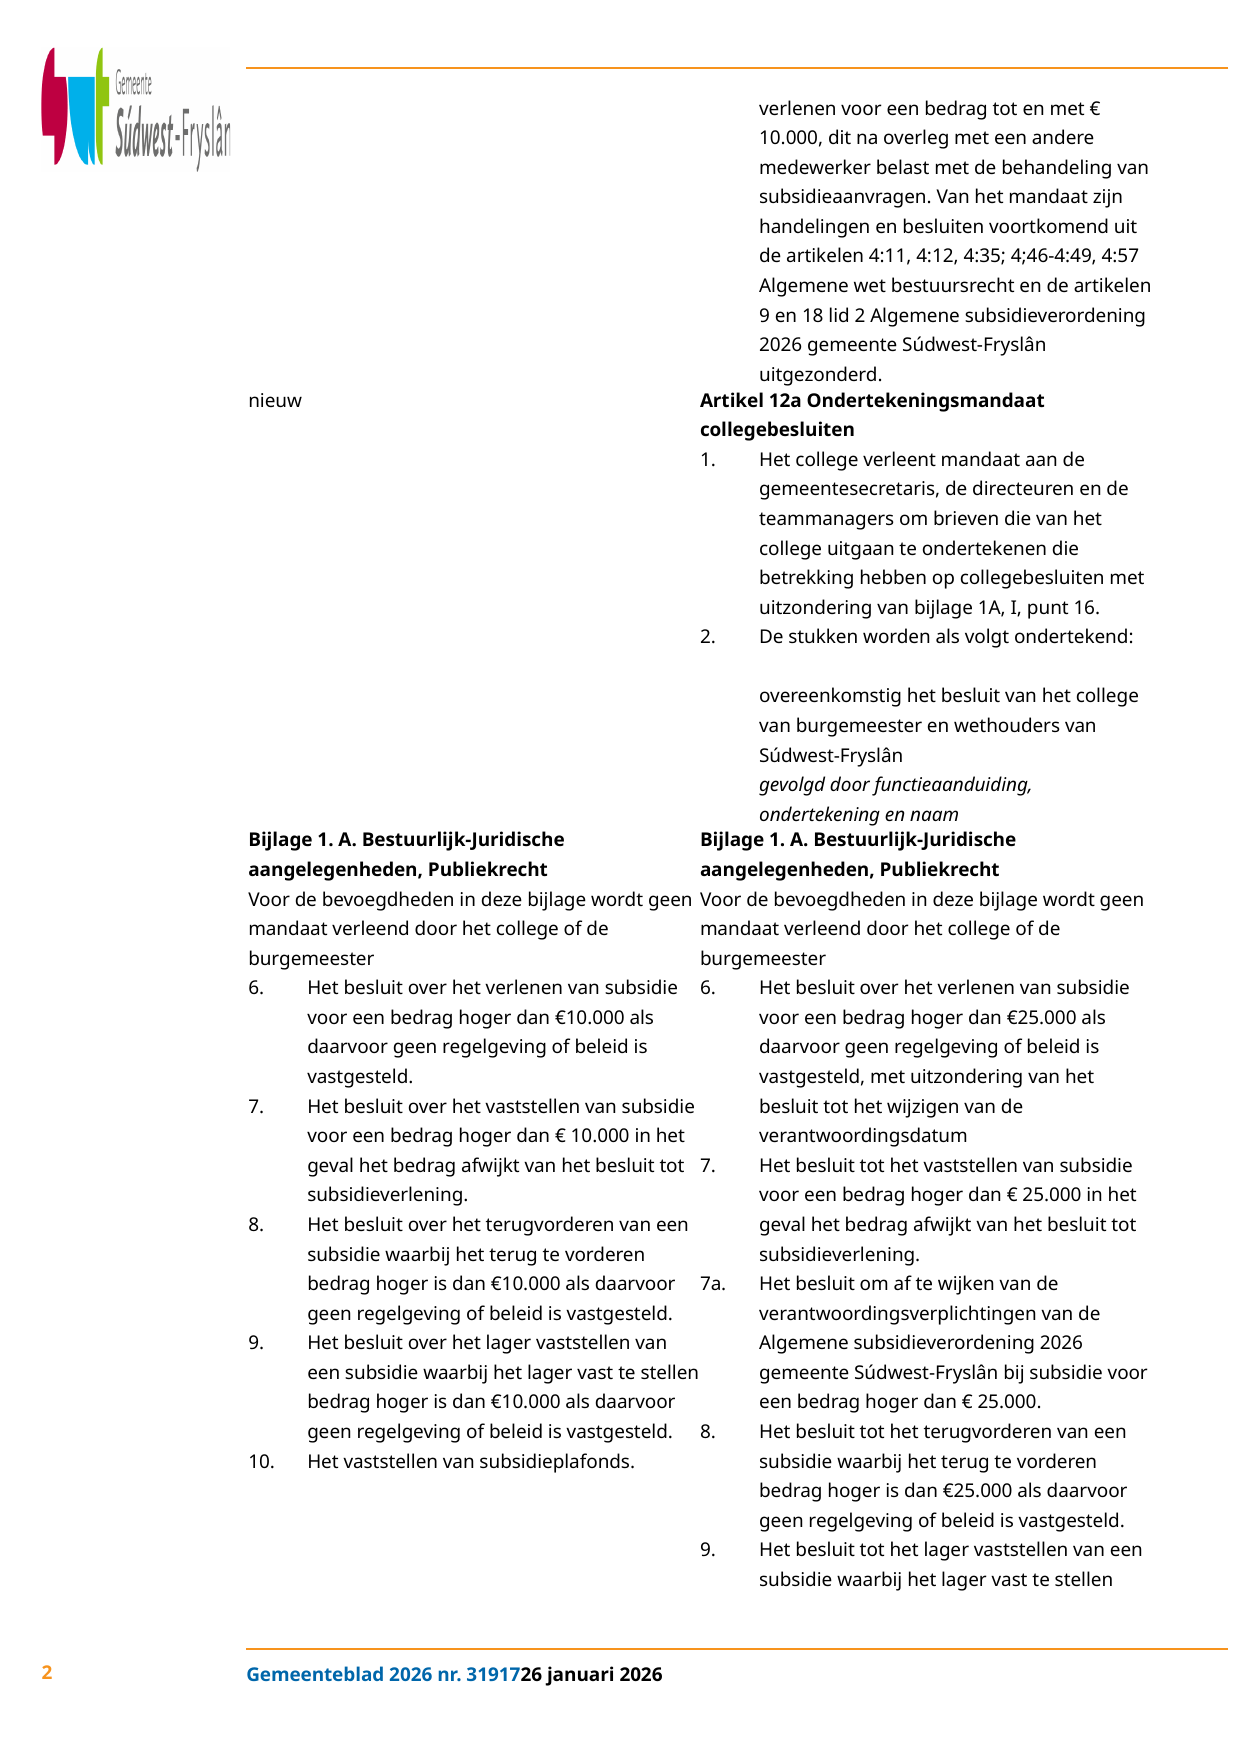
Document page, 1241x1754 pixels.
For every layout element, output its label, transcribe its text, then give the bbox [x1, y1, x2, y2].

table_cell Bijlage 1. A. Bestuurlijk-Juridische aangelegenheden, Publiekrecht Voor de bevoegdheden in deze bijlage wordt geen mandaat verleend door het college of de burgemeester Het besluit over het verlenen van subsidie voor een bedrag hoger dan €10.000 als daarvoor geen regelgeving of beleid is vastgesteld. Het besluit over het vaststellen van subsidie voor een bedrag hoger dan € 10.000 in het geval het bedrag afwijkt van het besluit tot subsidieverlening. Het besluit over het terugvorderen van een subsidie waarbij het terug te vorderen bedrag hoger is dan €10.000 als daarvoor geen regelgeving of beleid is vastgesteld. Het besluit over het lager vaststellen van een subsidie waarbij het lager vast te stellen bedrag hoger is dan €10.000 als daarvoor geen regelgeving of beleid is vastgesteld. Het vaststellen van subsidieplafonds. [248, 827, 700, 1592]
table_cell verlenen voor een bedrag tot en met € 10.000, dit na overleg met een andere medewerker belast met de behandeling van subsidieaanvragen. Van het mandaat zijn handelingen en besluiten voortkomend uit de artikelen 4:11, 4:12, 4:35; 4;46-4:49, 4:57 Algemene wet bestuursrecht en de artikelen 9 en 18 lid 2 Algemene subsidieverordening 2026 gemeente Súdwest-Fryslân uitgezonderd. [700, 95, 1152, 387]
table_cell Artikel 12a Ondertekeningsmandaat collegebesluiten Het college verleent mandaat aan de gemeentesecretaris, de directeuren en de teammanagers om brieven die van het college uitgaan te ondertekenen die betrekking hebben op collegebesluiten met uitzondering van bijlage 1A, I, punt 16. De stukken worden als volgt ondertekend: overeenkomstig het besluit van het college van burgemeester en wethouders van Súdwest-Fryslân gevolgd door functieaanduiding, ondertekening en naam [700, 387, 1152, 827]
picture [41, 47, 231, 172]
table_cell [248, 95, 700, 387]
table_cell nieuw [248, 387, 700, 827]
table_cell Bijlage 1. A. Bestuurlijk-Juridische aangelegenheden, Publiekrecht Voor de bevoegdheden in deze bijlage wordt geen mandaat verleend door het college of de burgemeester Het besluit over het verlenen van subsidie voor een bedrag hoger dan €25.000 als daarvoor geen regelgeving of beleid is vastgesteld, met uitzondering van het besluit tot het wijzigen van de verantwoordingsdatum Het besluit tot het vaststellen van subsidie voor een bedrag hoger dan € 25.000 in het geval het bedrag afwijkt van het besluit tot subsidieverlening. Het besluit om af te wijken van de verantwoordingsverplichtingen van de Algemene subsidieverordening 2026 gemeente Súdwest-Fryslân bij subsidie voor een bedrag hoger dan € 25.000. Het besluit tot het terugvorderen van een subsidie waarbij het terug te vorderen bedrag hoger is dan €25.000 als daarvoor geen regelgeving of beleid is vastgesteld. Het besluit tot het lager vaststellen van een subsidie waarbij het lager vast te stellen [700, 827, 1152, 1592]
